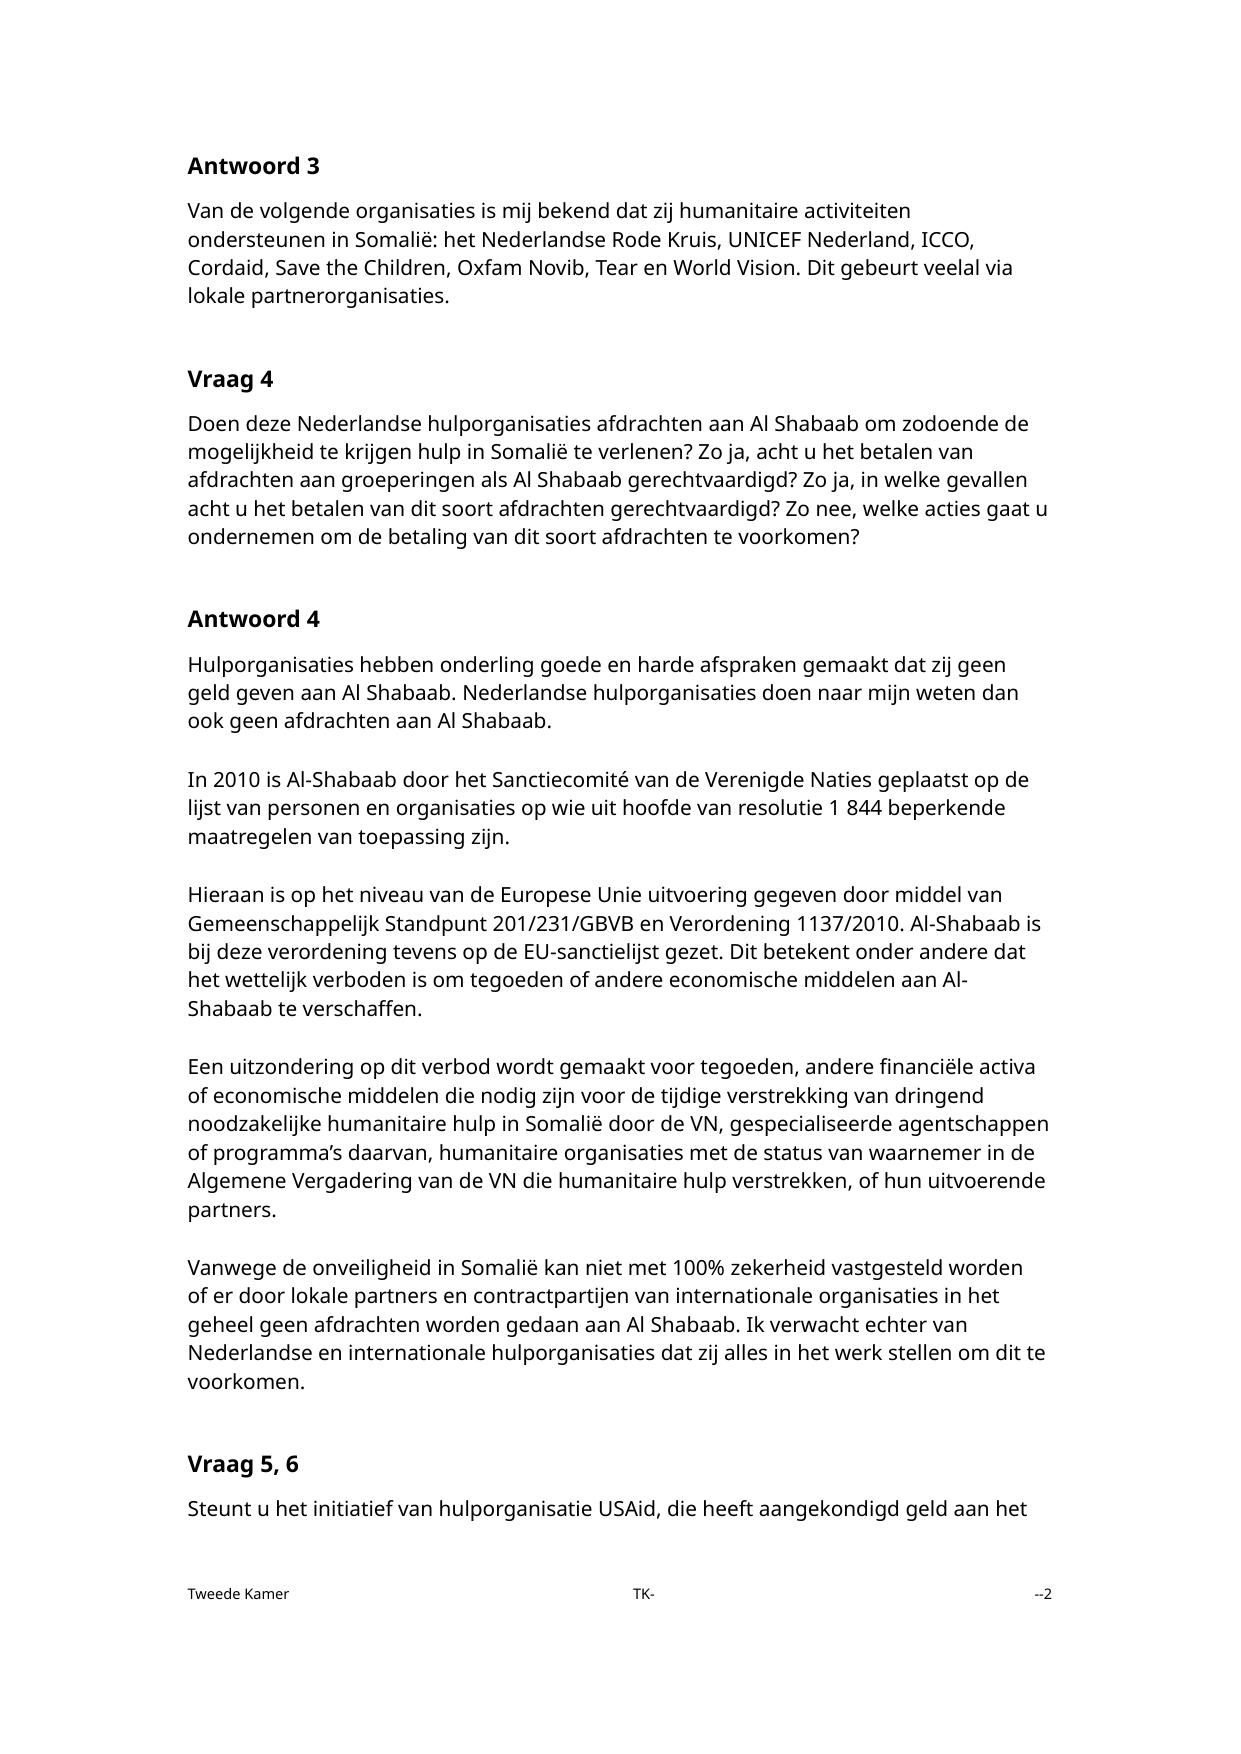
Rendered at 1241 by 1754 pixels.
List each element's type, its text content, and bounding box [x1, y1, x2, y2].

text Vanwege de onveiligheid in Somalië kan niet met 100% zekerheid vastgesteld worden of er door lokale partners en contractpartijen van internationale organisaties in het geheel geen afdrachten worden gedaan aan Al Shabaab. Ik verwacht echter van Nederlandse en internationale hulporganisaties dat zij alles in het werk stellen om dit te voorkomen. [187, 1253, 1053, 1395]
text Een uitzondering op dit verbod wordt gemaakt voor tegoeden, andere financiële activa of economische middelen die nodig zijn voor de tijdige verstrekking van dringend noodzakelijke humanitaire hulp in Somalië door de VN, gespecialiseerde agentschappen of programma’s daarvan, humanitaire organisaties met de status van waarnemer in de Algemene Vergadering van de VN die humanitaire hulp verstrekken, of hun uitvoerende partners. [187, 1052, 1053, 1223]
text Hulporganisaties hebben onderling goede en harde afspraken gemaakt dat zij geen geld geven aan Al Shabaab. Nederlandse hulporganisaties doen naar mijn weten dan ook geen afdrachten aan Al Shabaab. [187, 650, 1053, 735]
subtitle Vraag 4 [187, 362, 1053, 394]
subtitle Vraag 5, 6 [187, 1448, 1053, 1479]
subtitle Antwoord 4 [187, 603, 1053, 635]
text Hieraan is op het niveau van de Europese Unie uitvoering gegeven door middel van Gemeenschappelijk Standpunt 201/231/GBVB en Verordening 1137/2010. Al-Shabaab is bij deze verordening tevens op de EU-sanctielijst gezet. Dit betekent onder andere dat het wettelijk verboden is om tegoeden of andere economische middelen aan Al-Shabaab te verschaffen. [187, 880, 1053, 1022]
subtitle Antwoord 3 [187, 150, 1053, 181]
text In 2010 is Al-Shabaab door het Sanctiecomité van de Verenigde Naties geplaatst op de lijst van personen en organisaties op wie uit hoofde van resolutie 1 844 beperkende maatregelen van toepassing zijn. [187, 765, 1053, 850]
text Steunt u het initiatief van hulporganisatie USAid, die heeft aangekondigd geld aan het [187, 1494, 1053, 1522]
text Doen deze Nederlandse hulporganisaties afdrachten aan Al Shabaab om zodoende de mogelijkheid te krijgen hulp in Somalië te verlenen? Zo ja, acht u het betalen van afdrachten aan groeperingen als Al Shabaab gerechtvaardigd? Zo ja, in welke gevallen acht u het betalen van dit soort afdrachten gerechtvaardigd? Zo nee, welke acties gaat u ondernemen om de betaling van dit soort afdrachten te voorkomen? [187, 409, 1053, 551]
text Van de volgende organisaties is mij bekend dat zij humanitaire activiteiten ondersteunen in Somalië: het Nederlandse Rode Kruis, UNICEF Nederland, ICCO, Cordaid, Save the Children, Oxfam Novib, Tear en World Vision. Dit gebeurt veelal via lokale partnerorganisaties. [187, 196, 1053, 310]
